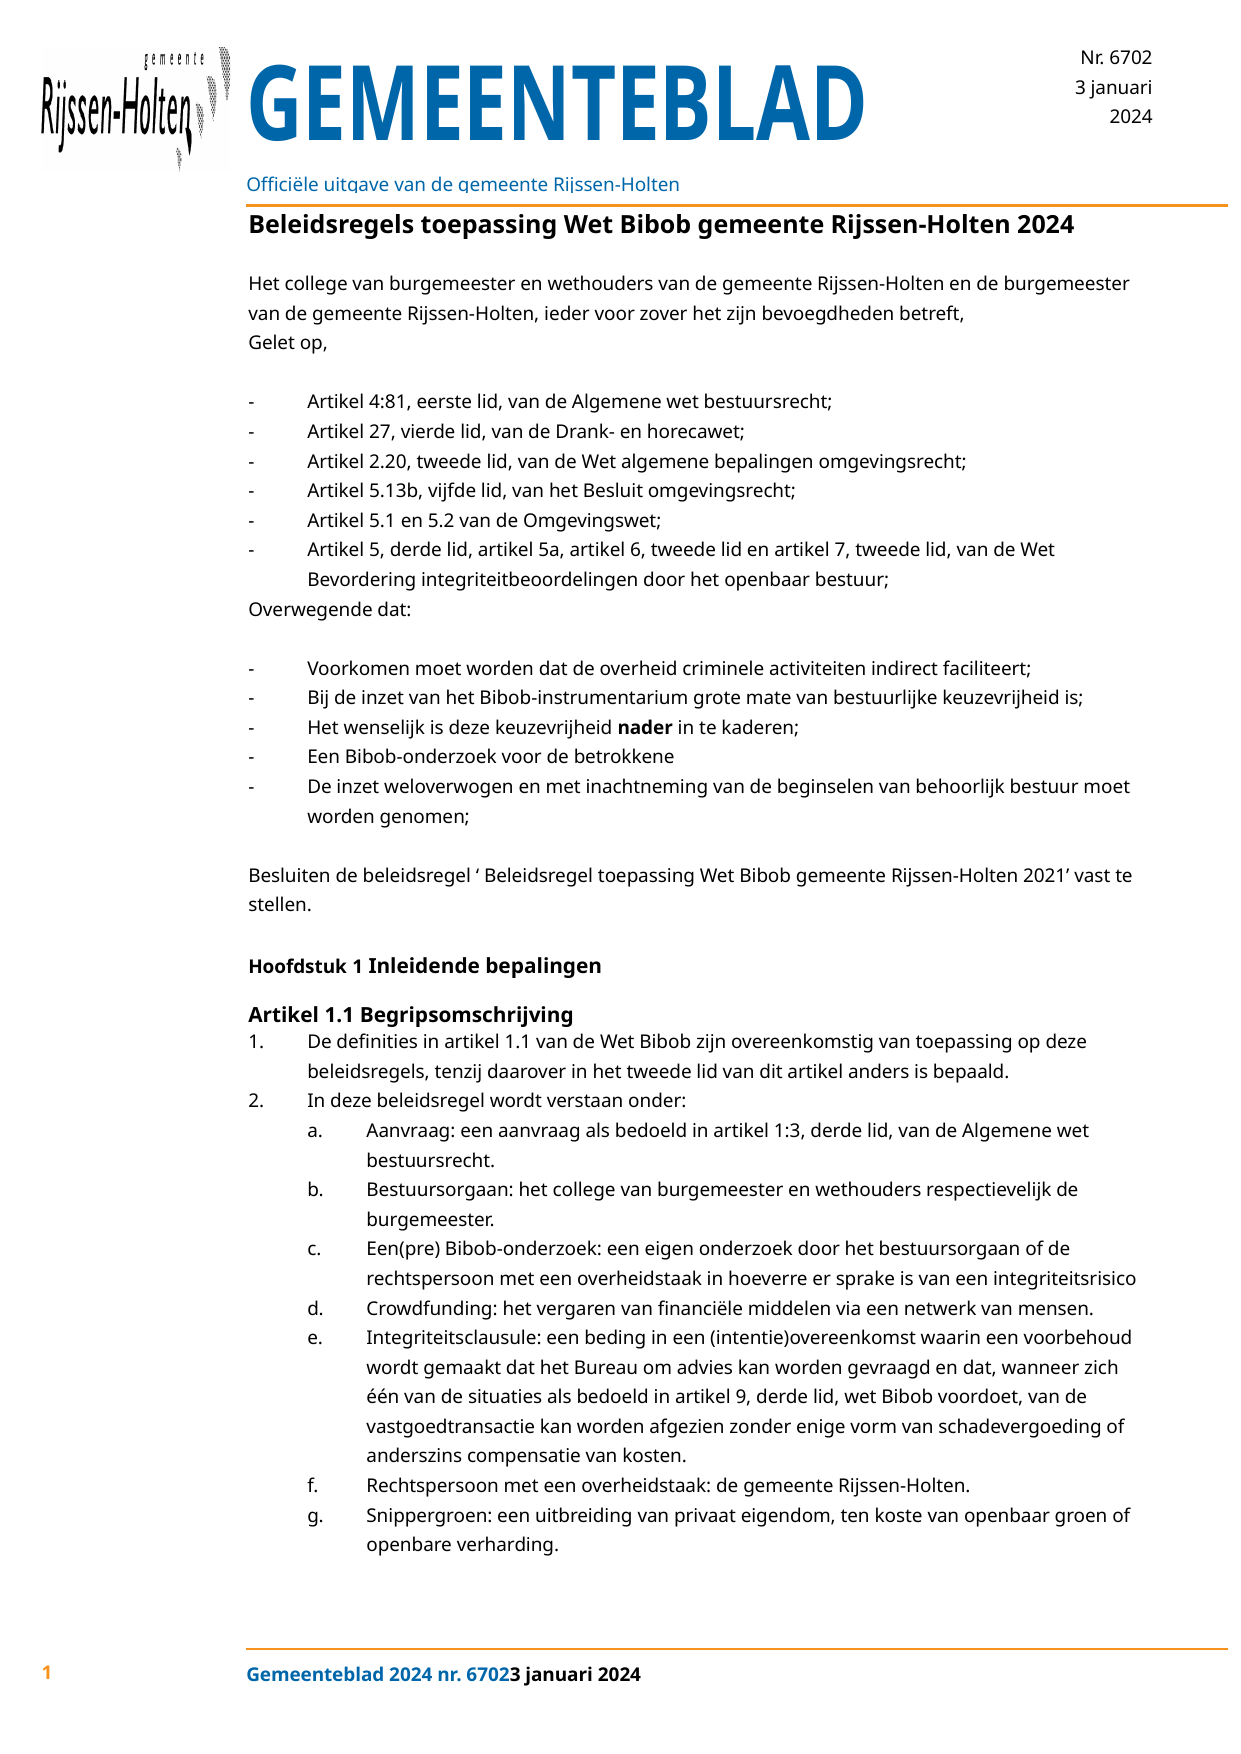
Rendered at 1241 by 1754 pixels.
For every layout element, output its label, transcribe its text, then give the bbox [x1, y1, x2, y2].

list Bij de inzet van het Bibob-instrumentarium grote mate van bestuurlijke keuzevrijheid is; [248, 684, 1152, 710]
list Artikel 5.13b, vijfde lid, van het Besluit omgevingsrecht; [248, 477, 1152, 503]
list Artikel 4:81, eerste lid, van de Algemene wet bestuursrecht; [248, 389, 1152, 414]
text Beleidsregels toepassing Wet Bibob gemeente Rijssen-Holten 2024 [248, 207, 1152, 241]
picture [41, 47, 231, 172]
list Artikel 27, vierde lid, van de Drank- en horecawet; [248, 418, 1152, 444]
text Overwegende dat: [248, 596, 1152, 621]
list Een Bibob-onderzoek voor de betrokkene [248, 744, 1152, 769]
list Het wenselijk is deze keuzevrijheid nader in te kaderen; [248, 714, 1152, 740]
list Rechtspersoon met een overheidstaak: de gemeente Rijssen-Holten. [307, 1472, 1152, 1498]
text Het college van burgemeester en wethouders van de gemeente Rijssen-Holten en de burgemeester van de gemeente Rijssen-Holten, ieder voor zover het zijn bevoegdheden betreft, [248, 270, 1152, 326]
list Artikel 5, derde lid, artikel 5a, artikel 6, tweede lid en artikel 7, tweede lid, van de Wet Bevordering integriteitbeoordelingen door het openbaar bestuur; [248, 537, 1152, 592]
list Voorkomen moet worden dat de overheid criminele activiteiten indirect faciliteert; [248, 655, 1152, 681]
list Integriteitsclausule: een beding in een (intentie)overeenkomst waarin een voorbehoud wordt gemaakt dat het Bureau om advies kan worden gevraagd en dat, wanneer zich één van de situaties als bedoeld in artikel 9, derde lid, wet Bibob voordoet, van de vastgoedtransactie kan worden afgezien zonder enige vorm van schadevergoeding of anderszins compensatie van kosten. [307, 1324, 1152, 1468]
list Een(pre) Bibob-onderzoek: een eigen onderzoek door het bestuursorgaan of de rechtspersoon met een overheidstaak in hoeverre er sprake is van een integriteitsrisico [307, 1236, 1152, 1291]
list In deze beleidsregel wordt verstaan onder: [248, 1088, 1152, 1113]
list Crowdfunding: het vergaren van financiële middelen via een netwerk van mensen. [307, 1295, 1152, 1320]
list De inzet weloverwogen en met inachtneming van de beginselen van behoorlijk bestuur moet worden genomen; [248, 773, 1152, 828]
text Gelet op, [248, 329, 1152, 355]
list Bestuursorgaan: het college van burgemeester en wethouders respectievelijk de burgemeester. [307, 1176, 1152, 1232]
list Artikel 2.20, tweede lid, van de Wet algemene bepalingen omgevingsrecht; [248, 448, 1152, 473]
list Snippergroen: een uitbreiding van privaat eigendom, ten koste van openbaar groen of openbare verharding. [307, 1502, 1152, 1557]
list Aanvraag: een aanvraag als bedoeld in artikel 1:3, derde lid, van de Algemene wet bestuursrecht. [307, 1117, 1152, 1172]
text Hoofdstuk 1 Inleidende bepalingen [248, 951, 1152, 979]
text Besluiten de beleidsregel ‘ Beleidsregel toepassing Wet Bibob gemeente Rijssen-Holten 2021’ vast te stellen. [248, 862, 1152, 917]
list Artikel 5.1 en 5.2 van de Omgevingswet; [248, 507, 1152, 533]
list De definities in artikel 1.1 van de Wet Bibob zijn overeenkomstig van toepassing op deze beleidsregels, tenzij daarover in het tweede lid van dit artikel anders is bepaald. [248, 1028, 1152, 1084]
text Artikel 1.1 Begripsomschrijving [248, 1000, 1152, 1028]
